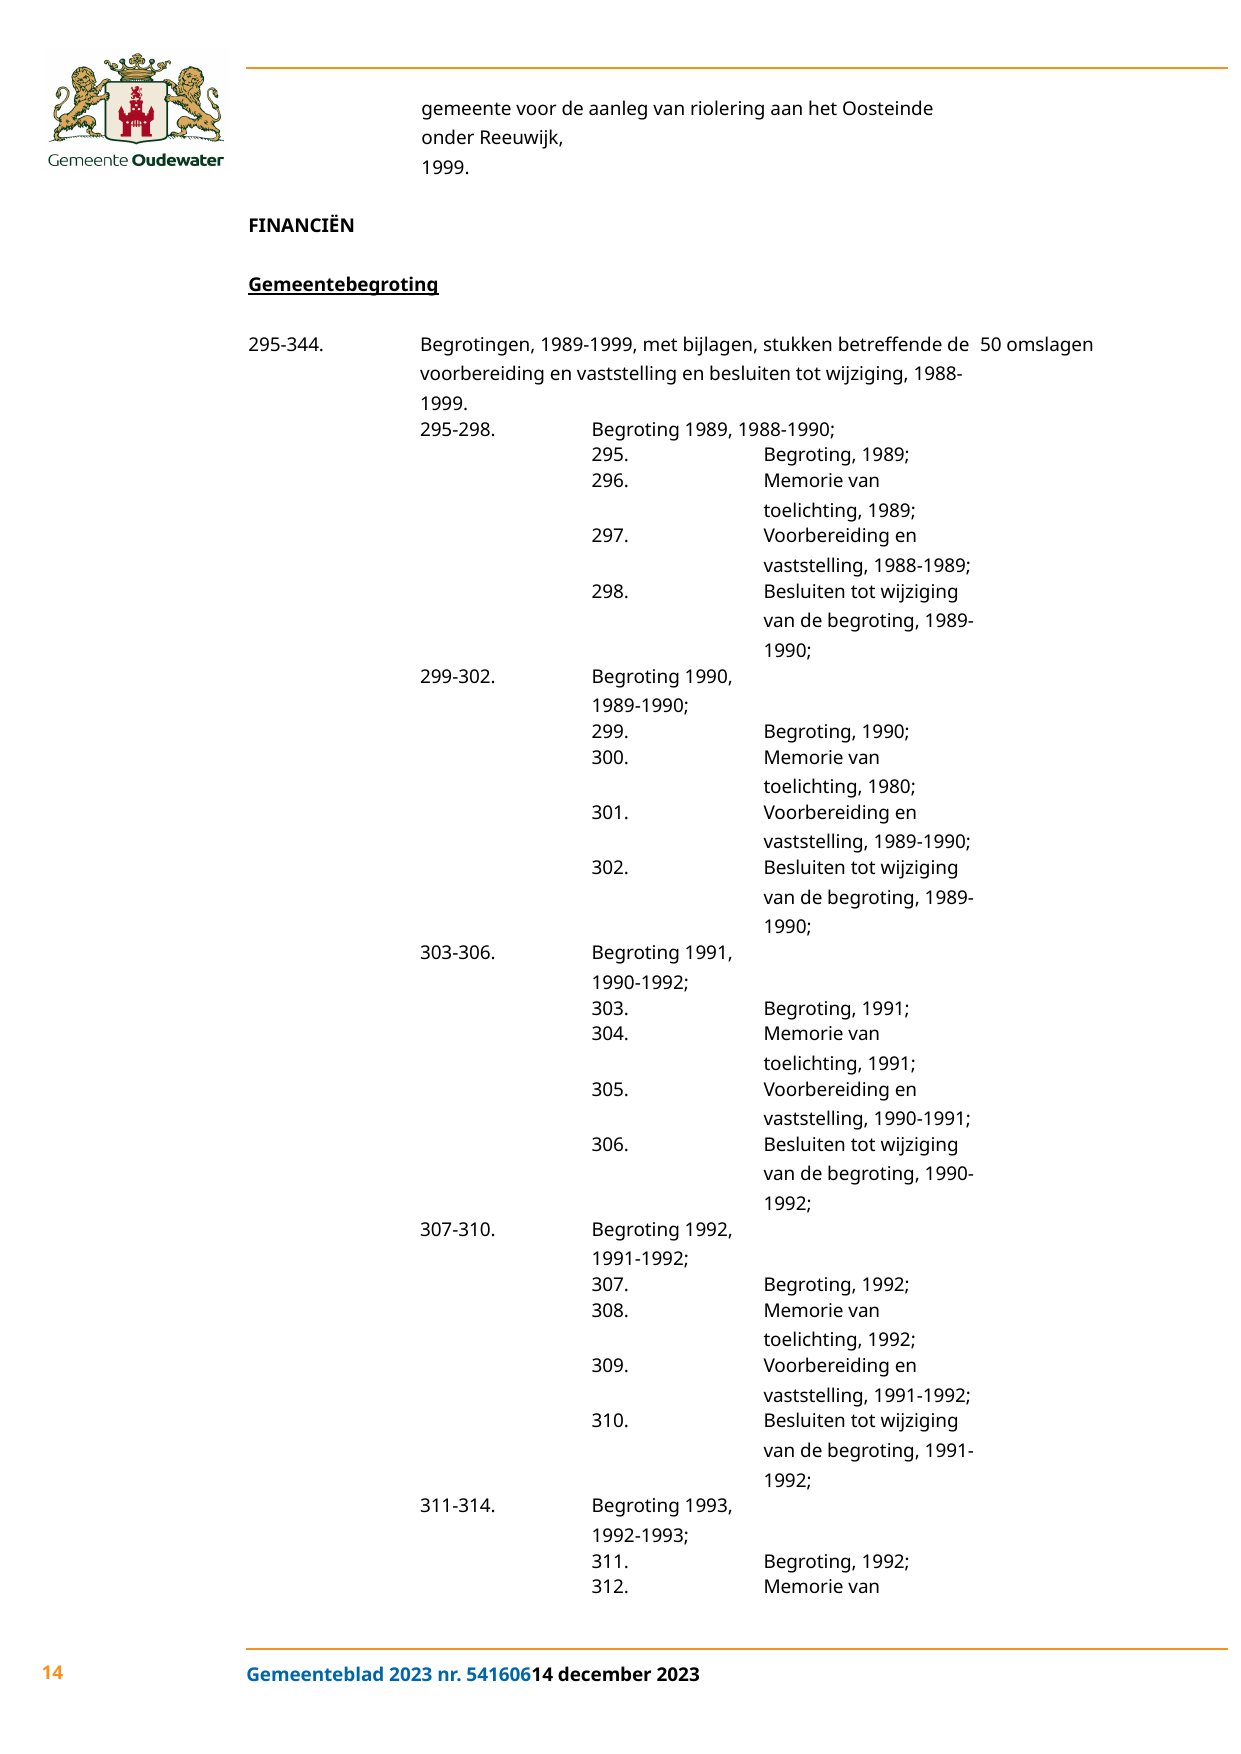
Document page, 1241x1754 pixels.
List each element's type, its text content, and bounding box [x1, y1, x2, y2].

table_cell Memorie van toelichting, 1980; [763, 744, 980, 799]
table_cell [980, 1076, 1152, 1131]
table_header 295-344. [248, 331, 420, 416]
table_cell Memorie van toelichting, 1991; [763, 1020, 980, 1076]
table_cell gemeente voor de aanleg van riolering aan het Oosteinde onder Reeuwijk, 1999. [421, 95, 978, 180]
table_cell [420, 578, 591, 663]
table_cell [420, 799, 591, 854]
table_cell [420, 718, 591, 744]
table_cell [980, 1352, 1152, 1408]
table_cell Voorbereiding en vaststelling, 1991-1992; [763, 1352, 980, 1408]
table_cell [420, 1548, 591, 1573]
table_cell Begroting 1989, 1988-1990; [591, 416, 980, 442]
table_cell [420, 1271, 591, 1297]
table_cell [980, 855, 1152, 939]
table_cell [248, 718, 420, 744]
table_cell [248, 1020, 420, 1076]
table_cell [980, 1297, 1152, 1352]
table_cell Besluiten tot wijziging van de begroting, 1990-1992; [763, 1131, 980, 1216]
table_cell 305. [591, 1076, 763, 1131]
table_cell 304. [591, 1020, 763, 1076]
table_cell 296. [591, 467, 763, 523]
table_cell [248, 1352, 420, 1408]
table_cell 297. [591, 523, 763, 578]
table_cell [980, 523, 1152, 578]
table_cell [420, 1352, 591, 1408]
table_cell 303. [591, 995, 763, 1020]
table_cell Voorbereiding en vaststelling, 1989-1990; [763, 799, 980, 854]
table_cell 301. [591, 799, 763, 854]
table_cell [248, 416, 420, 442]
table_cell Begroting 1993, 1992-1993; [591, 1493, 763, 1548]
table_cell [979, 95, 1152, 180]
table_cell [420, 744, 591, 799]
table_cell 299-302. [420, 663, 591, 718]
table_cell [248, 1574, 420, 1599]
table_cell 307. [591, 1271, 763, 1297]
table_cell 302. [591, 855, 763, 939]
table_cell [420, 1574, 591, 1599]
text Gemeentebegroting [248, 272, 1152, 297]
table_cell Begroting, 1989; [763, 442, 980, 467]
table_cell [248, 1408, 420, 1492]
table_cell [980, 744, 1152, 799]
table_cell [420, 1131, 591, 1216]
table_cell Begroting 1992, 1991-1992; [591, 1216, 763, 1271]
table_cell [420, 1408, 591, 1492]
table_cell Begroting, 1991; [763, 995, 980, 1020]
table_cell [980, 578, 1152, 663]
table_cell 299. [591, 718, 763, 744]
table_cell 307-310. [420, 1216, 591, 1271]
table_cell Begroting, 1992; [763, 1271, 980, 1297]
table_cell [248, 1076, 420, 1131]
table_cell [248, 1297, 420, 1352]
table_cell [248, 523, 420, 578]
table_cell [980, 1408, 1152, 1492]
table_cell [248, 578, 420, 663]
table_cell Besluiten tot wijziging van de begroting, 1991-1992; [763, 1408, 980, 1492]
table_cell [420, 1297, 591, 1352]
table_cell 295-298. [420, 416, 591, 442]
table_cell [248, 95, 421, 180]
table_cell Besluiten tot wijziging van de begroting, 1989-1990; [763, 855, 980, 939]
table_cell Begroting 1990, 1989-1990; [591, 663, 763, 718]
table_cell [420, 855, 591, 939]
table_cell [248, 1131, 420, 1216]
table_cell [980, 467, 1152, 523]
table_cell Begroting 1991, 1990-1992; [591, 939, 763, 995]
table_cell [248, 855, 420, 939]
table_cell [248, 939, 420, 995]
table_cell 303-306. [420, 939, 591, 995]
table_cell 298. [591, 578, 763, 663]
table_cell [420, 995, 591, 1020]
table_cell [980, 1548, 1152, 1573]
table_cell Begroting, 1990; [763, 718, 980, 744]
table_cell 309. [591, 1352, 763, 1408]
table_cell 308. [591, 1297, 763, 1352]
table_cell 306. [591, 1131, 763, 1216]
table_cell [420, 467, 591, 523]
table_cell [248, 1271, 420, 1297]
table_cell [248, 799, 420, 854]
table_cell 312. [591, 1574, 763, 1599]
table_cell Begroting, 1992; [763, 1548, 980, 1573]
table_cell [420, 1076, 591, 1131]
table_cell 311-314. [420, 1493, 591, 1548]
text FINANCIËN [248, 212, 1152, 238]
table_cell [248, 1548, 420, 1573]
table_cell [420, 523, 591, 578]
table_cell [980, 799, 1152, 854]
table_cell Voorbereiding en vaststelling, 1990-1991; [763, 1076, 980, 1131]
table_cell [980, 1020, 1152, 1076]
table_cell [980, 442, 1152, 467]
table_cell [980, 718, 1152, 744]
table_cell Memorie van toelichting, 1992; [763, 1297, 980, 1352]
table_cell [248, 467, 420, 523]
table_cell Voorbereiding en vaststelling, 1988-1989; [763, 523, 980, 578]
table_cell Memorie van toelichting, 1989; [763, 467, 980, 523]
table_cell [980, 1131, 1152, 1216]
table_cell 300. [591, 744, 763, 799]
table_cell [420, 442, 591, 467]
table_cell [248, 995, 420, 1020]
table_cell 310. [591, 1408, 763, 1492]
table_cell [248, 663, 420, 718]
picture [41, 47, 231, 172]
table_cell [248, 1216, 420, 1271]
table_cell [248, 1493, 420, 1548]
table_cell [980, 416, 1152, 442]
table_cell [420, 1020, 591, 1076]
table_cell Besluiten tot wijziging van de begroting, 1989-1990; [763, 578, 980, 663]
table_cell [980, 1271, 1152, 1297]
table_header Begrotingen, 1989-1999, met bijlagen, stukken betreffende de voorbereiding en vaststelling en besluiten tot wijziging, 1988-1999. [420, 331, 980, 416]
table_cell 311. [591, 1548, 763, 1573]
table_cell [980, 1574, 1152, 1599]
table_cell Memorie van [763, 1574, 980, 1599]
table_cell [248, 442, 420, 467]
table_cell [980, 995, 1152, 1020]
table_cell [248, 744, 420, 799]
table_header 50 omslagen [980, 331, 1152, 416]
table_cell 295. [591, 442, 763, 467]
